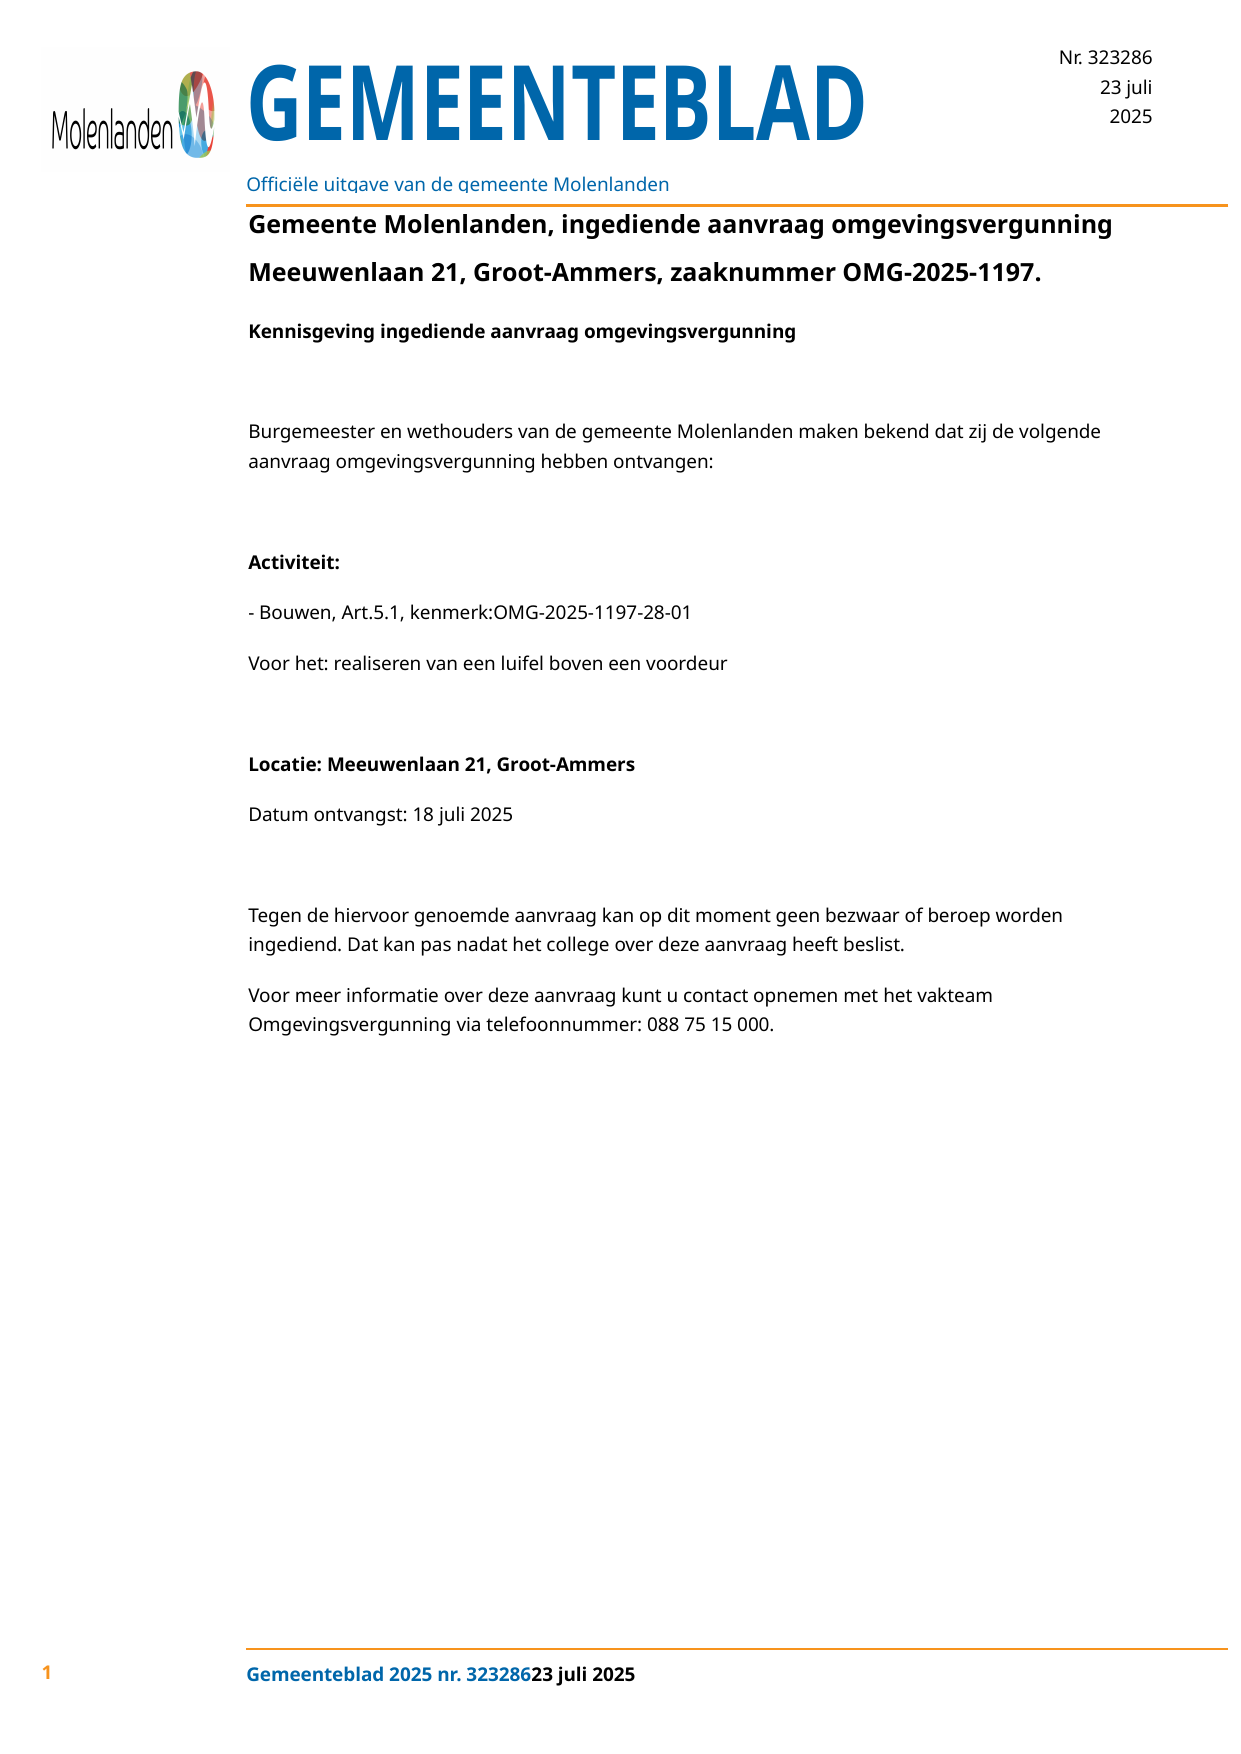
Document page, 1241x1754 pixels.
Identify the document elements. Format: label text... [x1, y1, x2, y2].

text Kennisgeving ingediende aanvraag omgevingsvergunning [248, 318, 1152, 344]
text Gemeente Molenlanden, ingediende aanvraag omgevingsvergunning Meeuwenlaan 21, Groot-Ammers, zaaknummer OMG-2025-1197. [248, 207, 1152, 288]
text Voor meer informatie over deze aanvraag kunt u contact opnemen met het vakteam Omgevingsvergunning via telefoonnummer: 088 75 15 000. [248, 982, 1152, 1037]
text Locatie: Meeuwenlaan 21, Groot-Ammers [248, 751, 1152, 777]
text Tegen de hiervoor genoemde aanvraag kan op dit moment geen bezwaar of beroep worden ingediend. Dat kan pas nadat het college over deze aanvraag heeft beslist. [248, 902, 1152, 957]
text Datum ontvangst: 18 juli 2025 [248, 801, 1152, 827]
text Voor het: realiseren van een luifel boven een voordeur [248, 650, 1152, 676]
text Activiteit: [248, 549, 1152, 575]
picture [41, 47, 231, 172]
text - Bouwen, Art.5.1, kenmerk:OMG-2025-1197-28-01 [248, 599, 1152, 625]
text Burgemeester en wethouders van de gemeente Molenlanden maken bekend dat zij de volgende aanvraag omgevingsvergunning hebben ontvangen: [248, 419, 1152, 474]
